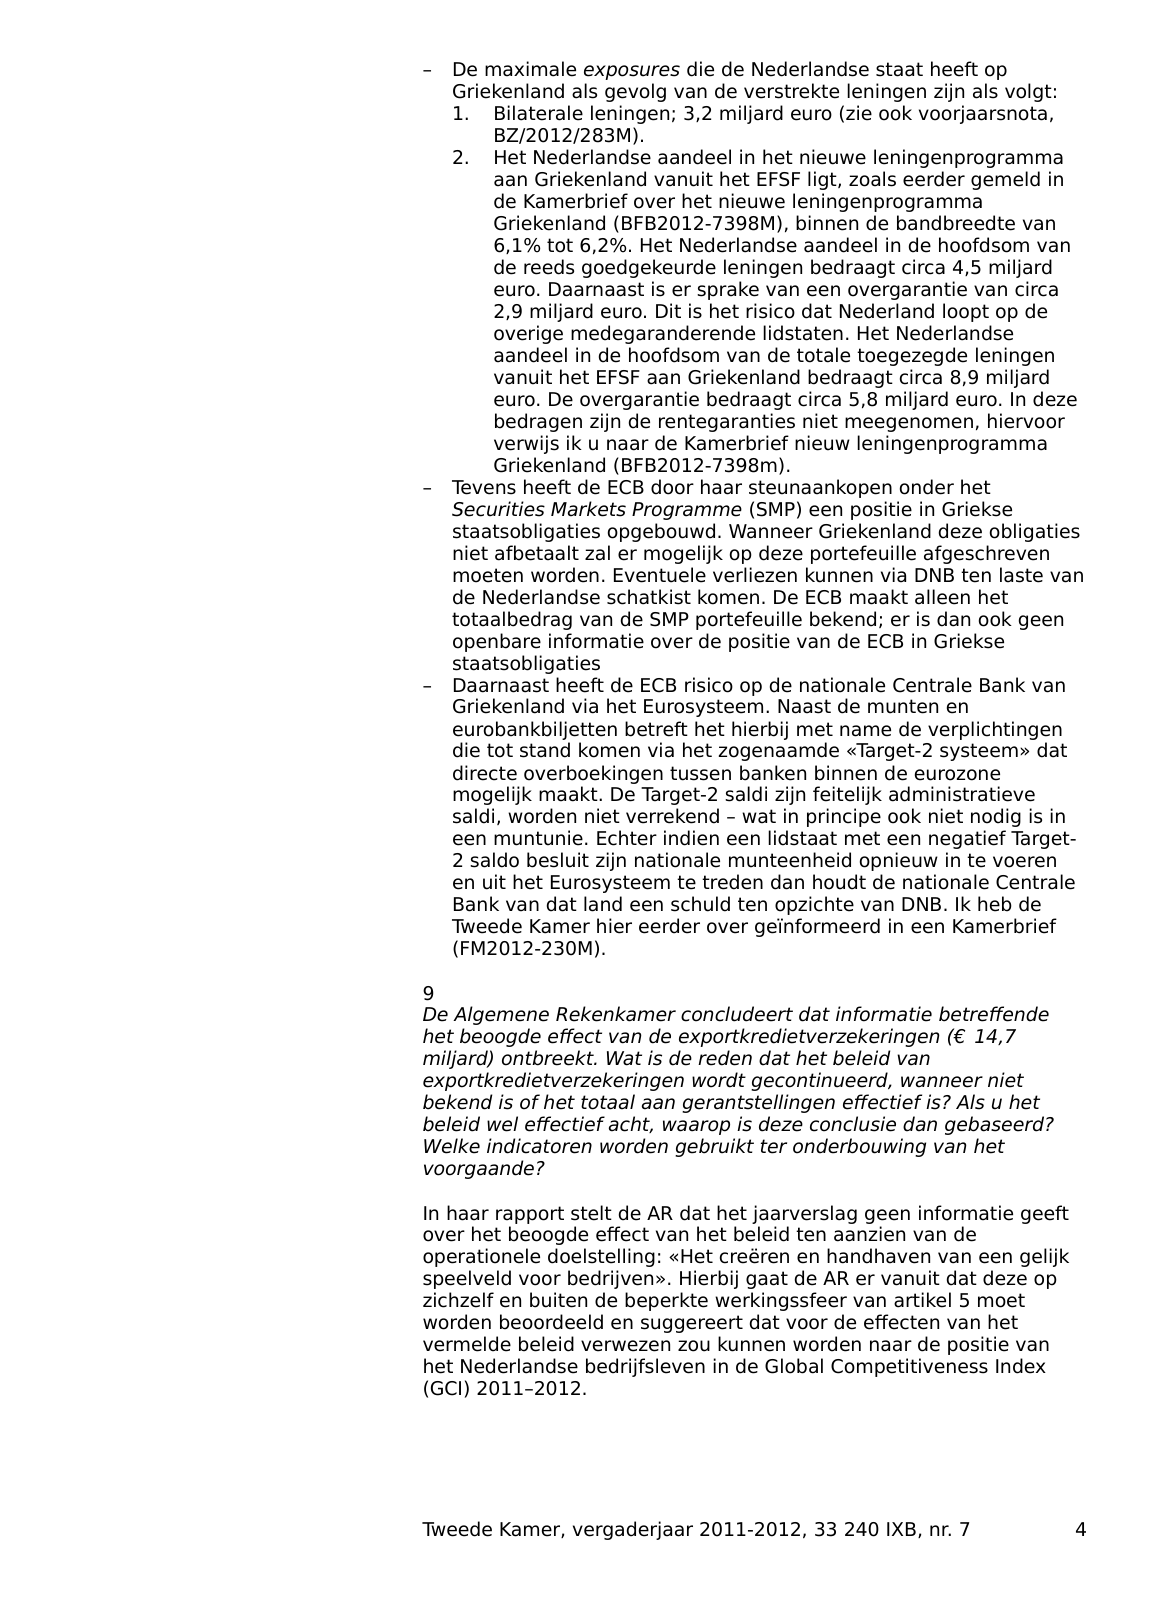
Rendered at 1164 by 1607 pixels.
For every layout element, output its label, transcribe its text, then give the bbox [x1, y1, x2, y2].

text De Algemene Rekenkamer concludeert dat informatie betreffende het beoogde effect van de exportkredietverzekeringen (€ 14,7 miljard) ontbreekt. Wat is de reden dat het beleid van exportkredietverzekeringen wordt gecontinueerd, wanneer niet bekend is of het totaal aan gerantstellingen effectief is? Als u het beleid wel effectief acht, waarop is deze conclusie dan gebaseerd? Welke indicatoren worden gebruikt ter onderbouwing van het voorgaande? [422, 1004, 1087, 1180]
text – Tevens heeft de ECB door haar steunaankopen onder het Securities Markets Programme (SMP) een positie in Griekse staatsobligaties opgebouwd. Wanneer Griekenland deze obligaties niet afbetaalt zal er mogelijk op deze portefeuille afgeschreven moeten worden. Eventuele verliezen kunnen via DNB ten laste van de Nederlandse schatkist komen. De ECB maakt alleen het totaalbedrag van de SMP portefeuille bekend; er is dan ook geen openbare informatie over de positie van de ECB in Griekse staatsobligaties [422, 477, 1087, 674]
text – Daarnaast heeft de ECB risico op de nationale Centrale Bank van Griekenland via het Eurosysteem. Naast de munten en eurobankbiljetten betreft het hierbij met name de verplichtingen die tot stand komen via het zogenaamde «Target-2 systeem» dat directe overboekingen tussen banken binnen de eurozone mogelijk maakt. De Target-2 saldi zijn feitelijk administratieve saldi, worden niet verrekend – wat in principe ook niet nodig is in een muntunie. Echter indien een lidstaat met een negatief Target-2 saldo besluit zijn nationale munteenheid opnieuw in te voeren en uit het Eurosysteem te treden dan houdt de nationale Centrale Bank van dat land een schuld ten opzichte van DNB. Ik heb de Tweede Kamer hier eerder over geïnformeerd in een Kamerbrief (FM2012-230M). [422, 674, 1087, 960]
text 1. Bilaterale leningen; 3,2 miljard euro (zie ook voorjaarsnota, BZ/2012/283M). [452, 103, 1087, 147]
text 9 [422, 982, 1087, 1004]
text In haar rapport stelt de AR dat het jaarverslag geen informatie geeft over het beoogde effect van het beleid ten aanzien van de operationele doelstelling: «Het creëren en handhaven van een gelijk speelveld voor bedrijven». Hierbij gaat de AR er vanuit dat deze op zichzelf en buiten de beperkte werkingssfeer van artikel 5 moet worden beoordeeld en suggereert dat voor de effecten van het vermelde beleid verwezen zou kunnen worden naar de positie van het Nederlandse bedrijfsleven in de Global Competitiveness Index (GCI) 2011–2012. [422, 1202, 1087, 1400]
text – De maximale exposures die de Nederlandse staat heeft op Griekenland als gevolg van de verstrekte leningen zijn als volgt: [422, 59, 1087, 103]
text 2. Het Nederlandse aandeel in het nieuwe leningenprogramma aan Griekenland vanuit het EFSF ligt, zoals eerder gemeld in de Kamerbrief over het nieuwe leningenprogramma Griekenland (BFB2012-7398M), binnen de bandbreedte van 6,1% tot 6,2%. Het Nederlandse aandeel in de hoofdsom van de reeds goedgekeurde leningen bedraagt circa 4,5 miljard euro. Daarnaast is er sprake van een overgarantie van circa 2,9 miljard euro. Dit is het risico dat Nederland loopt op de overige medegaranderende lidstaten. Het Nederlandse aandeel in de hoofdsom van de totale toegezegde leningen vanuit het EFSF aan Griekenland bedraagt circa 8,9 miljard euro. De overgarantie bedraagt circa 5,8 miljard euro. In deze bedragen zijn de rentegaranties niet meegenomen, hiervoor verwijs ik u naar de Kamerbrief nieuw leningenprogramma Griekenland (BFB2012-7398m). [452, 147, 1087, 477]
